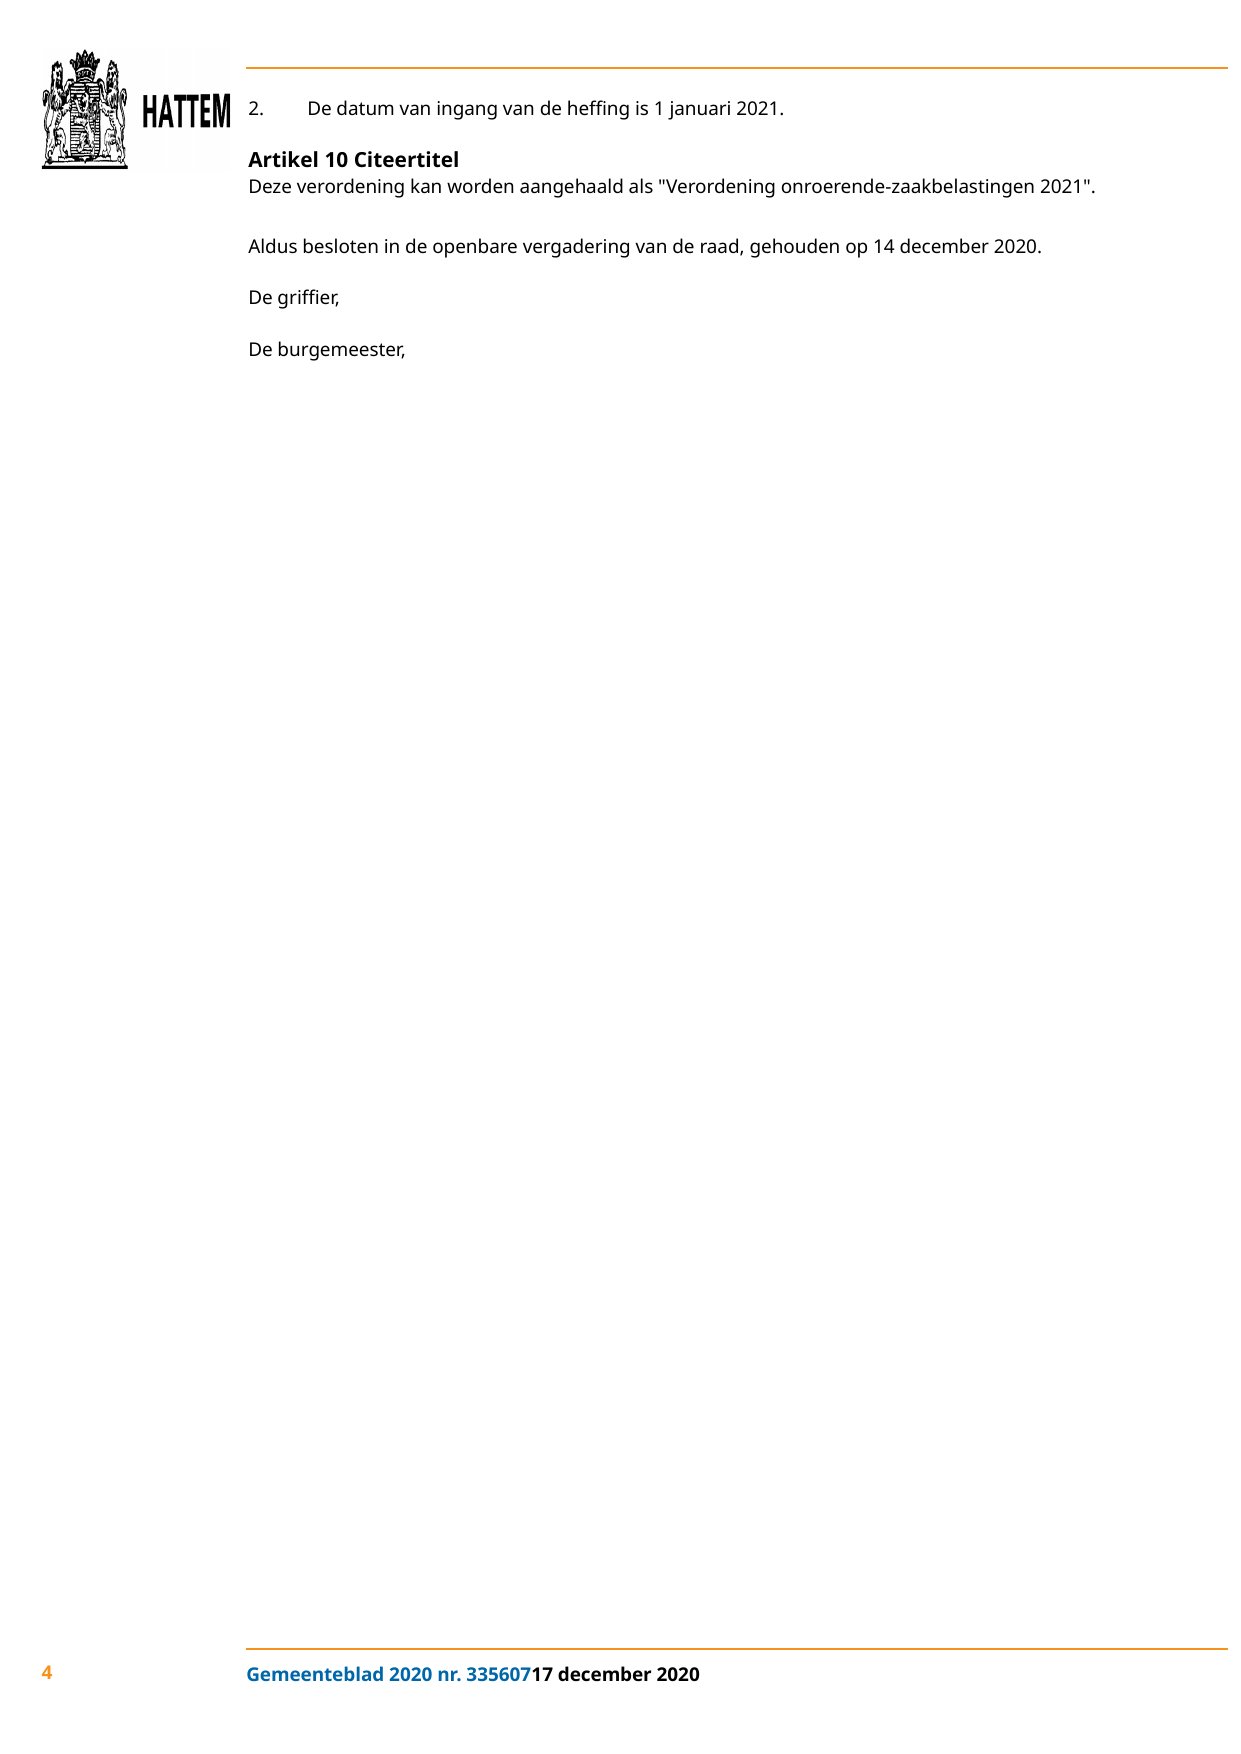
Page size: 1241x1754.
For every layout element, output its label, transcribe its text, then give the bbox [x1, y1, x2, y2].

text De griffier, [248, 284, 1152, 310]
list De datum van ingang van de heffing is 1 januari 2021. [248, 95, 1152, 121]
text De burgemeester, [248, 336, 1152, 361]
text Deze verordening kan worden aangehaald als "Verordening onroerende-zaakbelastingen 2021". [248, 174, 1152, 199]
text Artikel 10 Citeertitel [248, 145, 1152, 174]
text Aldus besloten in de openbare vergadering van de raad, gehouden op 14 december 2020. [248, 233, 1152, 258]
picture [41, 47, 231, 172]
